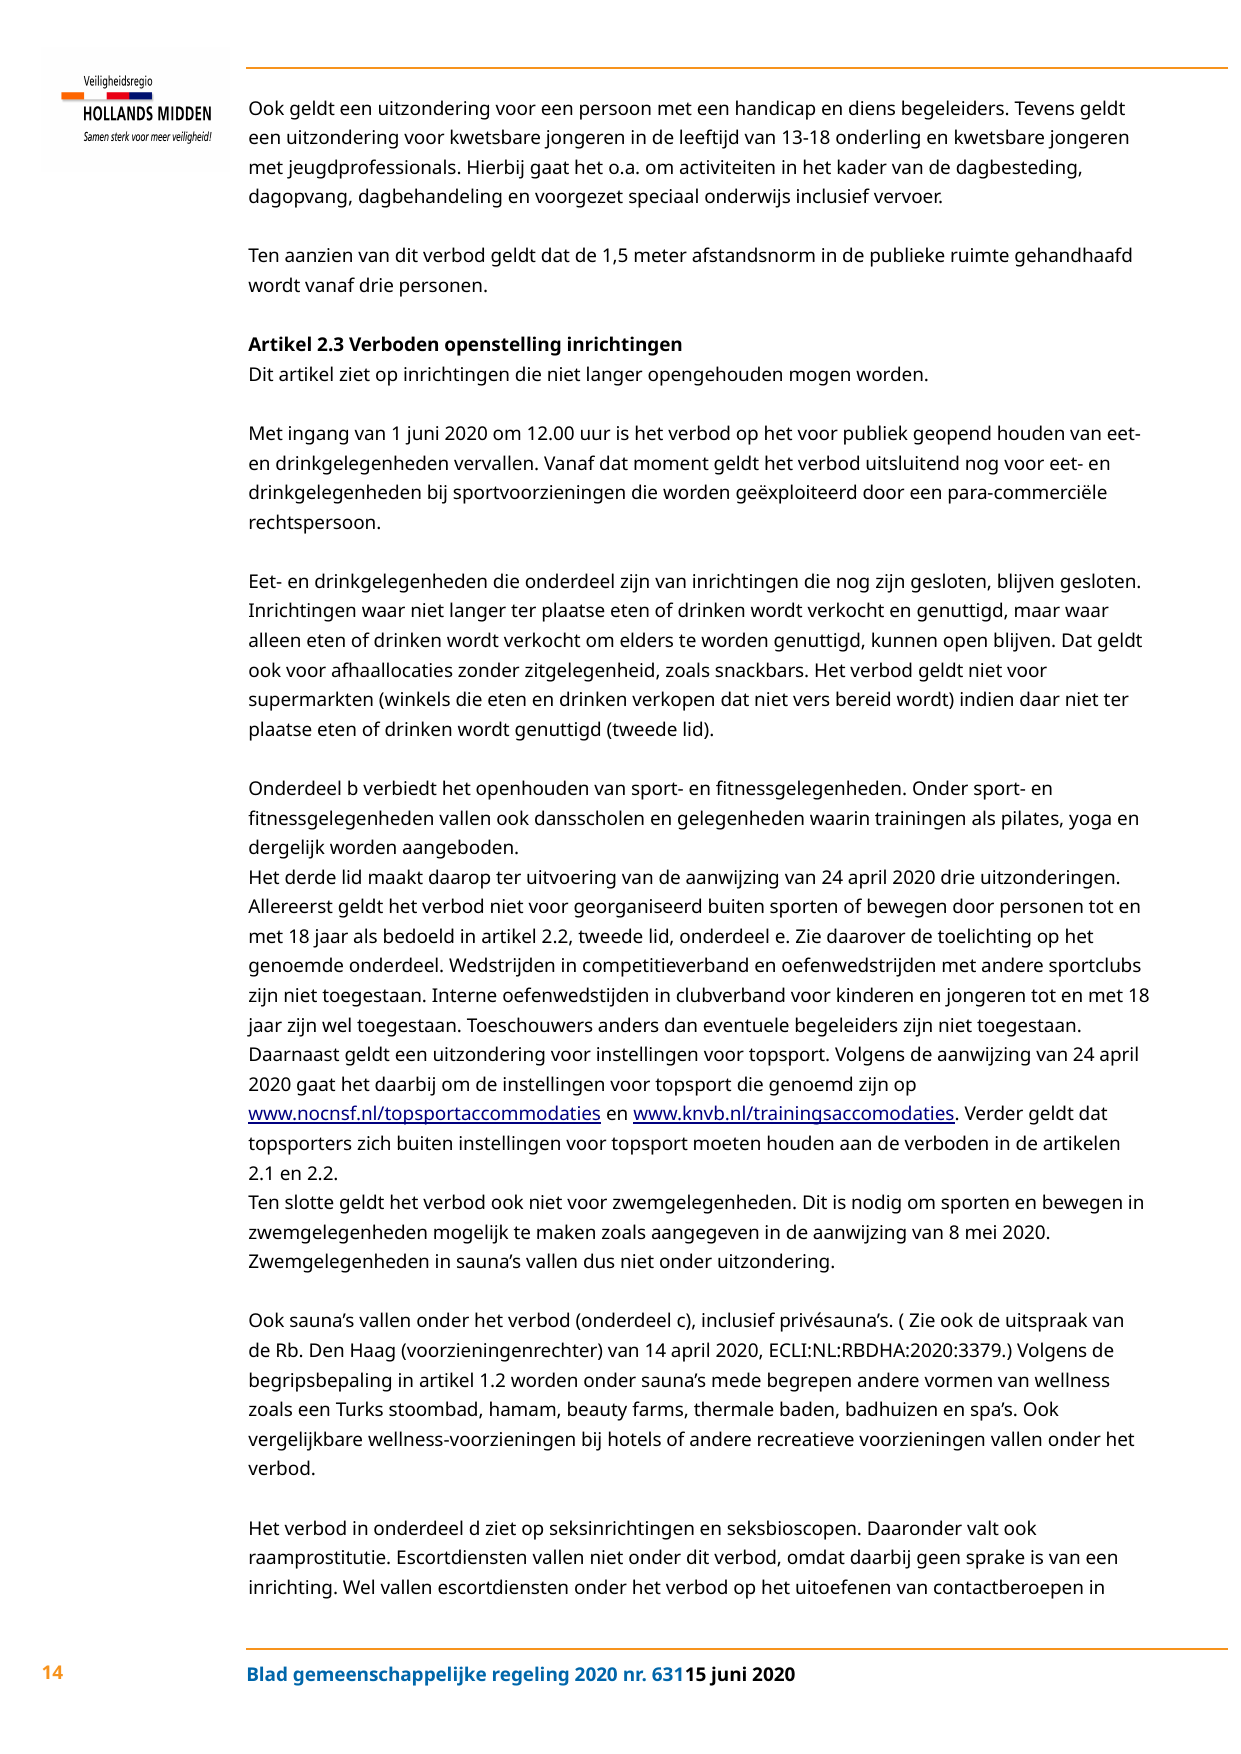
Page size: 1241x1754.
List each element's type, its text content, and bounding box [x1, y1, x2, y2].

text Met ingang van 1 juni 2020 om 12.00 uur is het verbod op het voor publiek geopend houden van eet- en drinkgelegenheden vervallen. Vanaf dat moment geldt het verbod uitsluitend nog voor eet- en drinkgelegenheden bij sportvoorzieningen die worden geëxploiteerd door een para-commerciële rechtspersoon. [248, 420, 1152, 535]
text Artikel 2.3 Verboden openstelling inrichtingen [248, 331, 1152, 357]
text Daarnaast geldt een uitzondering voor instellingen voor topsport. Volgens de aanwijzing van 24 april 2020 gaat het daarbij om de instellingen voor topsport die genoemd zijn op www.nocnsf.nl/topsportaccommodaties en www.knvb.nl/trainingsaccomodaties. Verder geldt dat topsporters zich buiten instellingen voor topsport moeten houden aan de verboden in de artikelen 2.1 en 2.2. [248, 1041, 1152, 1186]
text Het verbod in onderdeel d ziet op seksinrichtingen en seksbioscopen. Daaronder valt ook raamprostitutie. Escortdiensten vallen niet onder dit verbod, omdat daarbij geen sprake is van een inrichting. Wel vallen escortdiensten onder het verbod op het uitoefenen van contactberoepen in [248, 1515, 1152, 1600]
text Eet- en drinkgelegenheden die onderdeel zijn van inrichtingen die nog zijn gesloten, blijven gesloten. Inrichtingen waar niet langer ter plaatse eten of drinken wordt verkocht en genuttigd, maar waar alleen eten of drinken wordt verkocht om elders te worden genuttigd, kunnen open blijven. Dat geldt ook voor afhaallocaties zonder zitgelegenheid, zoals snackbars. Het verbod geldt niet voor supermarkten (winkels die eten en drinken verkopen dat niet vers bereid wordt) indien daar niet ter plaatse eten of drinken wordt genuttigd (tweede lid). [248, 568, 1152, 742]
text Ten aanzien van dit verbod geldt dat de 1,5 meter afstandsnorm in de publieke ruimte gehandhaafd wordt vanaf drie personen. [248, 243, 1152, 298]
picture [41, 47, 231, 172]
text Onderdeel b verbiedt het openhouden van sport- en fitnessgelegenheden. Onder sport- en fitnessgelegenheden vallen ook dansscholen en gelegenheden waarin trainingen als pilates, yoga en dergelijk worden aangeboden. [248, 775, 1152, 860]
text Het derde lid maakt daarop ter uitvoering van de aanwijzing van 24 april 2020 drie uitzonderingen. Allereerst geldt het verbod niet voor georganiseerd buiten sporten of bewegen door personen tot en met 18 jaar als bedoeld in artikel 2.2, tweede lid, onderdeel e. Zie daarover de toelichting op het genoemde onderdeel. Wedstrijden in competitieverband en oefenwedstrijden met andere sportclubs zijn niet toegestaan. Interne oefenwedstijden in clubverband voor kinderen en jongeren tot en met 18 jaar zijn wel toegestaan. Toeschouwers anders dan eventuele begeleiders zijn niet toegestaan. [248, 864, 1152, 1038]
text Ten slotte geldt het verbod ook niet voor zwemgelegenheden. Dit is nodig om sporten en bewegen in zwemgelegenheden mogelijk te maken zoals aangegeven in de aanwijzing van 8 mei 2020. Zwemgelegenheden in sauna’s vallen dus niet onder uitzondering. [248, 1189, 1152, 1274]
text Ook sauna’s vallen onder het verbod (onderdeel c), inclusief privésauna’s. ( Zie ook de uitspraak van de Rb. Den Haag (voorzieningenrechter) van 14 april 2020, ECLI:NL:RBDHA:2020:3379.) Volgens de begripsbepaling in artikel 1.2 worden onder sauna’s mede begrepen andere vormen van wellness zoals een Turks stoombad, hamam, beauty farms, thermale baden, badhuizen en spa’s. Ook vergelijkbare wellness-voorzieningen bij hotels of andere recreatieve voorzieningen vallen onder het verbod. [248, 1308, 1152, 1481]
text Dit artikel ziet op inrichtingen die niet langer opengehouden mogen worden. [248, 361, 1152, 387]
text Ook geldt een uitzondering voor een persoon met een handicap en diens begeleiders. Tevens geldt een uitzondering voor kwetsbare jongeren in de leeftijd van 13-18 onderling en kwetsbare jongeren met jeugdprofessionals. Hierbij gaat het o.a. om activiteiten in het kader van de dagbesteding, dagopvang, dagbehandeling en voorgezet speciaal onderwijs inclusief vervoer. [248, 95, 1152, 209]
